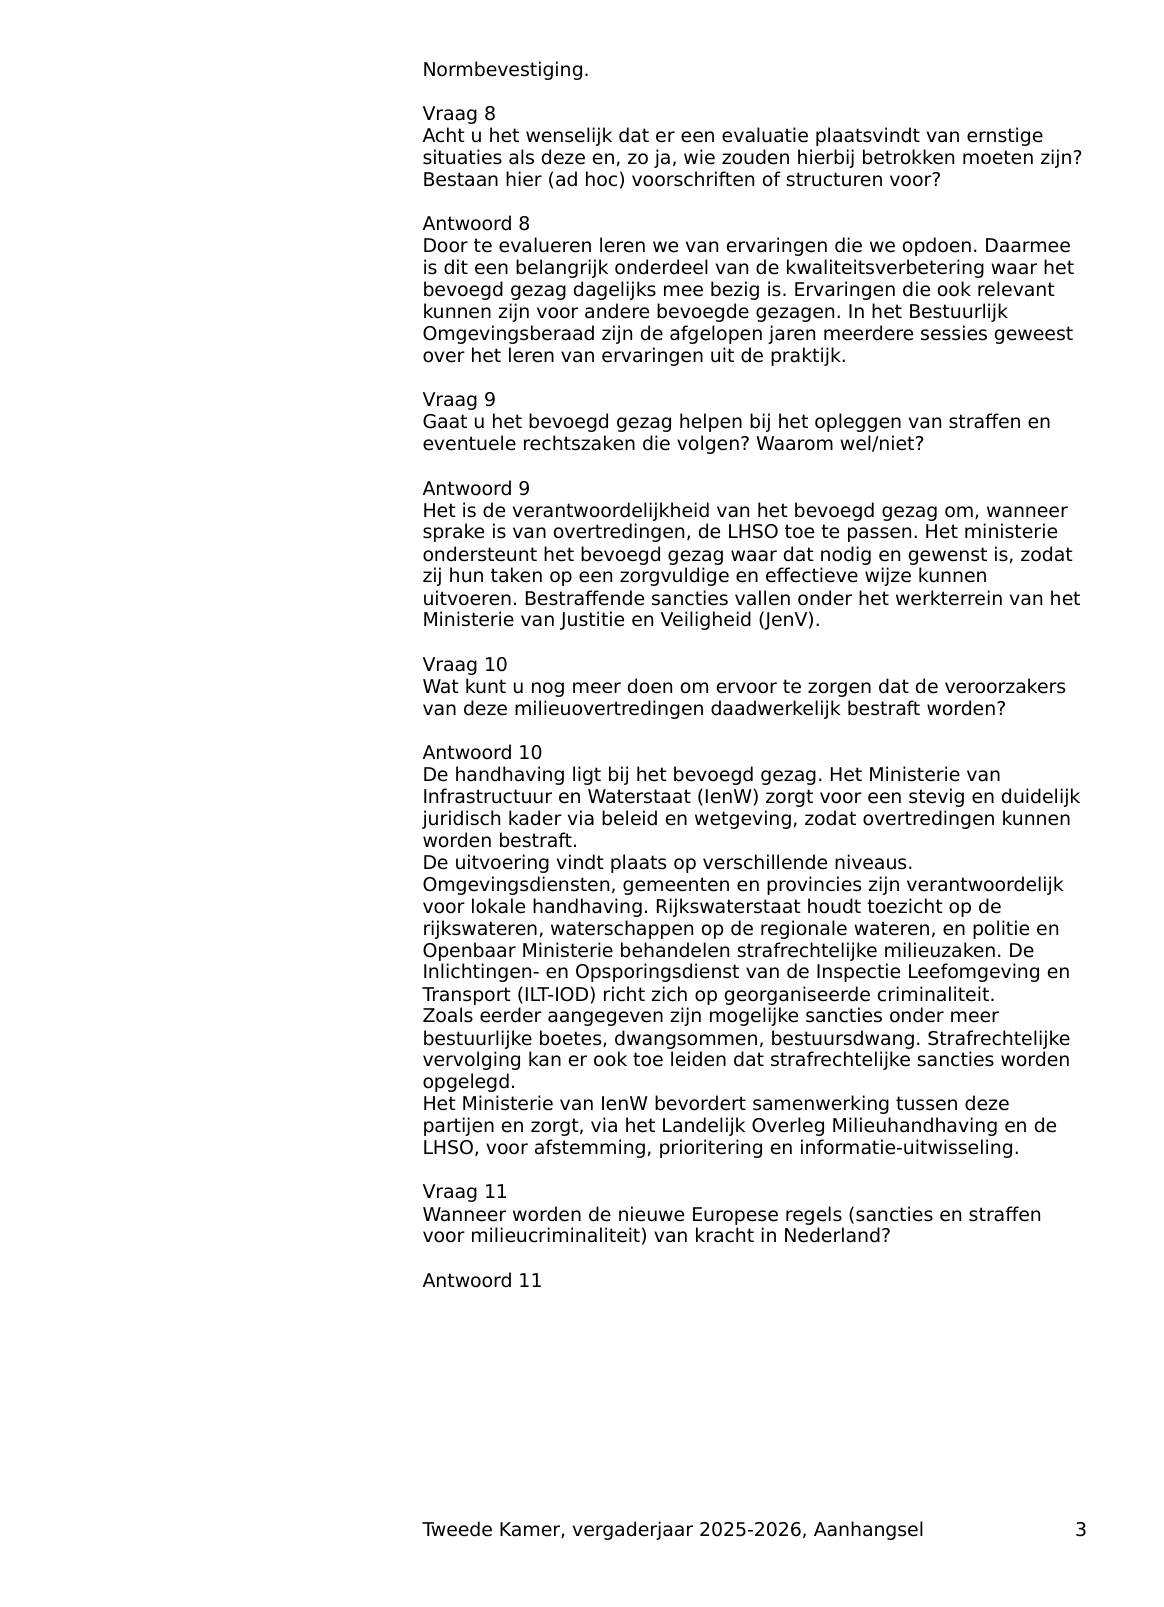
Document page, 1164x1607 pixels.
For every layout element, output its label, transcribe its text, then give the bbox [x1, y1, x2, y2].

text Normbevestiging. [422, 59, 1087, 81]
text Vraag 11 [422, 1181, 1087, 1203]
text Wat kunt u nog meer doen om ervoor te zorgen dat de veroorzakers van deze milieuovertredingen daadwerkelijk bestraft worden? [422, 676, 1087, 719]
text Het Ministerie van IenW bevordert samenwerking tussen deze partijen en zorgt, via het Landelijk Overleg Milieuhandhaving en de LHSO, voor afstemming, prioritering en informatie-uitwisseling. [422, 1093, 1087, 1159]
text Antwoord 8 [422, 213, 1087, 235]
text Vraag 10 [422, 653, 1087, 676]
text Zoals eerder aangegeven zijn mogelijke sancties onder meer bestuurlijke boetes, dwangsommen, bestuursdwang. Strafrechtelijke vervolging kan er ook toe leiden dat strafrechtelijke sancties worden opgelegd. [422, 1005, 1087, 1093]
text Door te evalueren leren we van ervaringen die we opdoen. Daarmee is dit een belangrijk onderdeel van de kwaliteitsverbetering waar het bevoegd gezag dagelijks mee bezig is. Ervaringen die ook relevant kunnen zijn voor andere bevoegde gezagen. In het Bestuurlijk Omgevingsberaad zijn de afgelopen jaren meerdere sessies geweest over het leren van ervaringen uit de praktijk. [422, 235, 1087, 367]
text Wanneer worden de nieuwe Europese regels (sancties en straffen voor milieucriminaliteit) van kracht in Nederland? [422, 1203, 1087, 1247]
text Vraag 9 [422, 389, 1087, 411]
text De handhaving ligt bij het bevoegd gezag. Het Ministerie van Infrastructuur en Waterstaat (IenW) zorgt voor een stevig en duidelijk juridisch kader via beleid en wetgeving, zodat overtredingen kunnen worden bestraft. [422, 764, 1087, 852]
text Vraag 8 [422, 103, 1087, 125]
text Acht u het wenselijk dat er een evaluatie plaatsvindt van ernstige situaties als deze en, zo ja, wie zouden hierbij betrokken moeten zijn? Bestaan hier (ad hoc) voorschriften of structuren voor? [422, 125, 1087, 191]
text Antwoord 9 [422, 477, 1087, 499]
text Antwoord 10 [422, 742, 1087, 764]
text Antwoord 11 [422, 1269, 1087, 1292]
text Gaat u het bevoegd gezag helpen bij het opleggen van straffen en eventuele rechtszaken die volgen? Waarom wel/niet? [422, 411, 1087, 455]
text Het is de verantwoordelijkheid van het bevoegd gezag om, wanneer sprake is van overtredingen, de LHSO toe te passen. Het ministerie ondersteunt het bevoegd gezag waar dat nodig en gewenst is, zodat zij hun taken op een zorgvuldige en effectieve wijze kunnen uitvoeren. Bestraffende sancties vallen onder het werkterrein van het Ministerie van Justitie en Veiligheid (JenV). [422, 499, 1087, 631]
text De uitvoering vindt plaats op verschillende niveaus. Omgevingsdiensten, gemeenten en provincies zijn verantwoordelijk voor lokale handhaving. Rijkswaterstaat houdt toezicht op de rijkswateren, waterschappen op de regionale wateren, en politie en Openbaar Ministerie behandelen strafrechtelijke milieuzaken. De Inlichtingen- en Opsporingsdienst van de Inspectie Leefomgeving en Transport (ILT-IOD) richt zich op georganiseerde criminaliteit. [422, 852, 1087, 1005]
